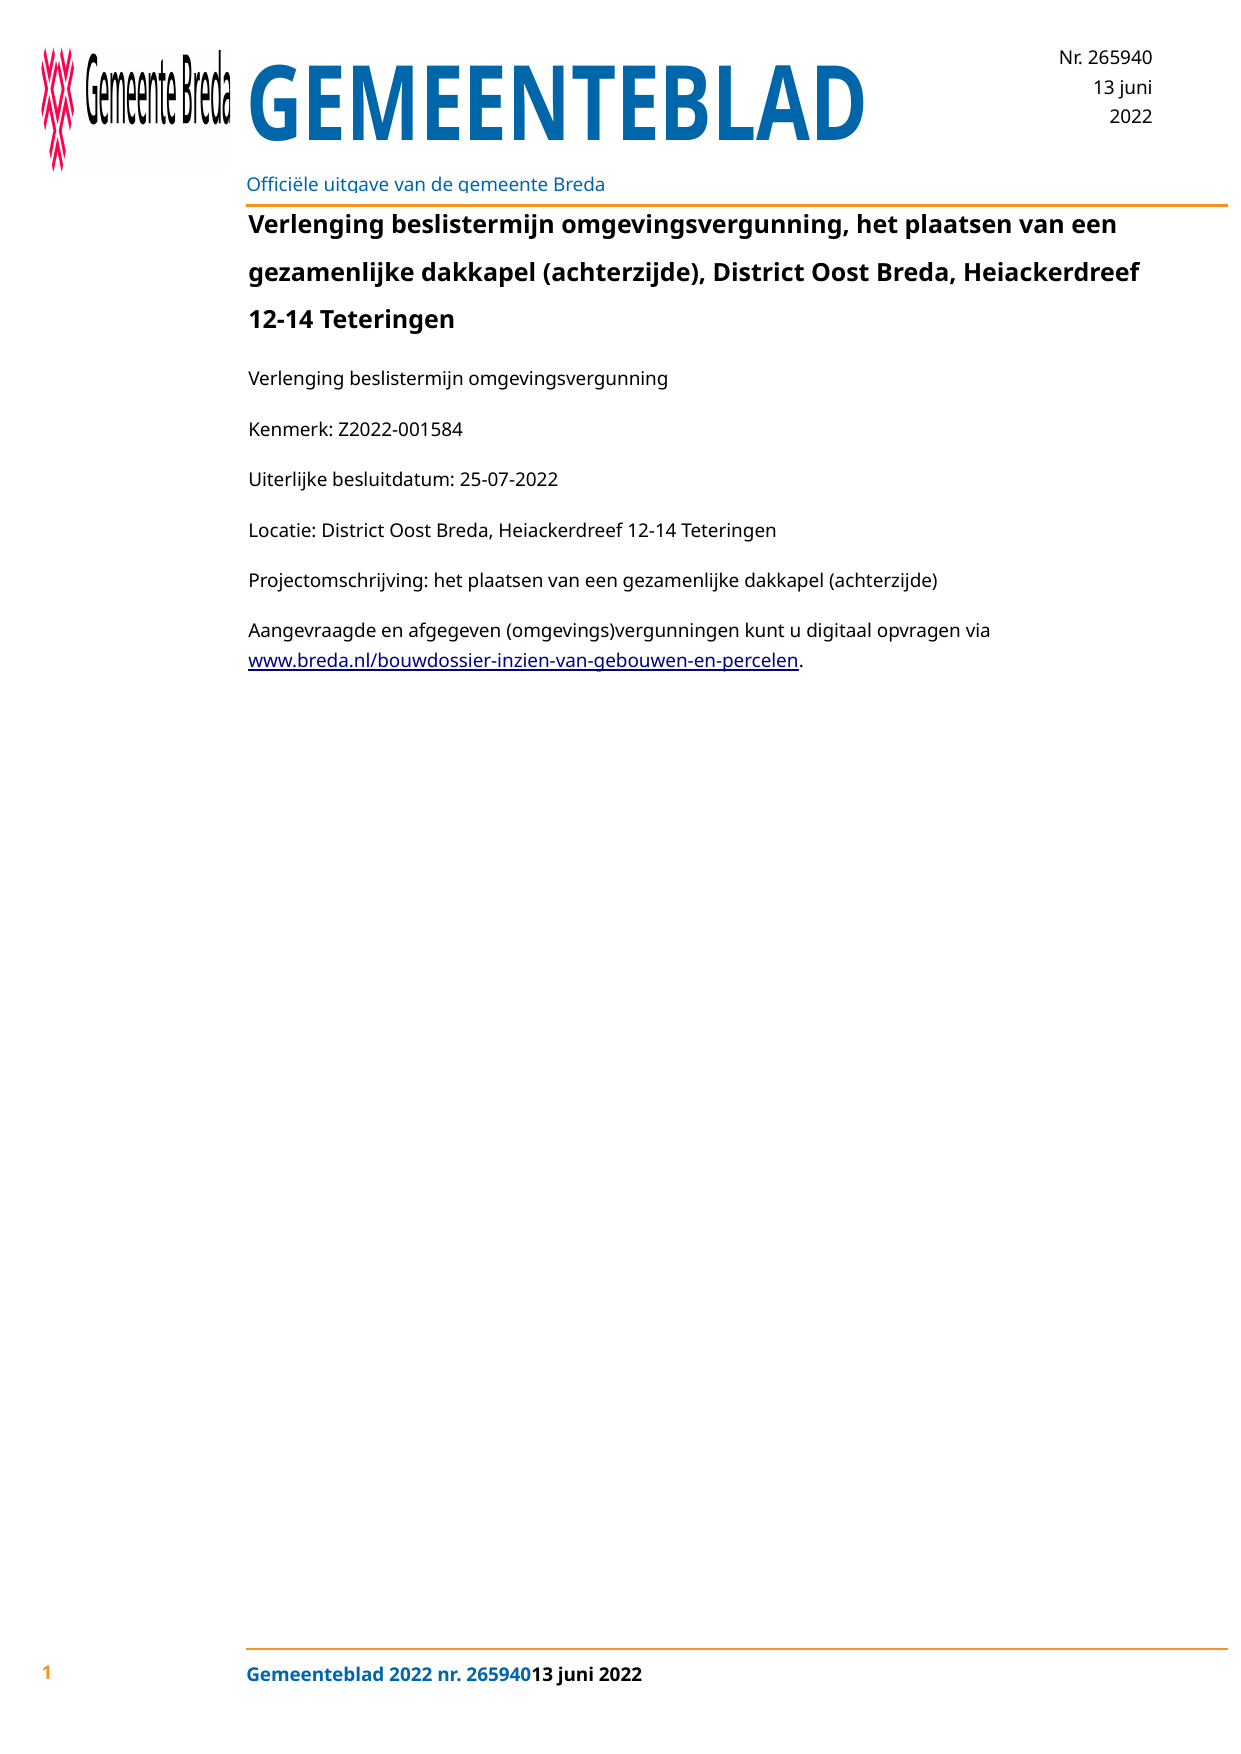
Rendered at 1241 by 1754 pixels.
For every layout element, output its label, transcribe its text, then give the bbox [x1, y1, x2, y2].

picture [41, 47, 231, 172]
text Verlenging beslistermijn omgevingsvergunning, het plaatsen van een gezamenlijke dakkapel (achterzijde), District Oost Breda, Heiackerdreef 12-14 Teteringen [248, 207, 1152, 336]
text Aangevraagde en afgegeven (omgevings)vergunningen kunt u digitaal opvragen via www.breda.nl/bouwdossier-inzien-van-gebouwen-en-percelen. [248, 618, 1152, 673]
text Kenmerk: Z2022-001584 [248, 416, 1152, 442]
text Uiterlijke besluitdatum: 25-07-2022 [248, 466, 1152, 492]
text Verlenging beslistermijn omgevingsvergunning [248, 366, 1152, 391]
text Projectomschrijving: het plaatsen van een gezamenlijke dakkapel (achterzijde) [248, 567, 1152, 593]
text Locatie: District Oost Breda, Heiackerdreef 12-14 Teteringen [248, 517, 1152, 542]
